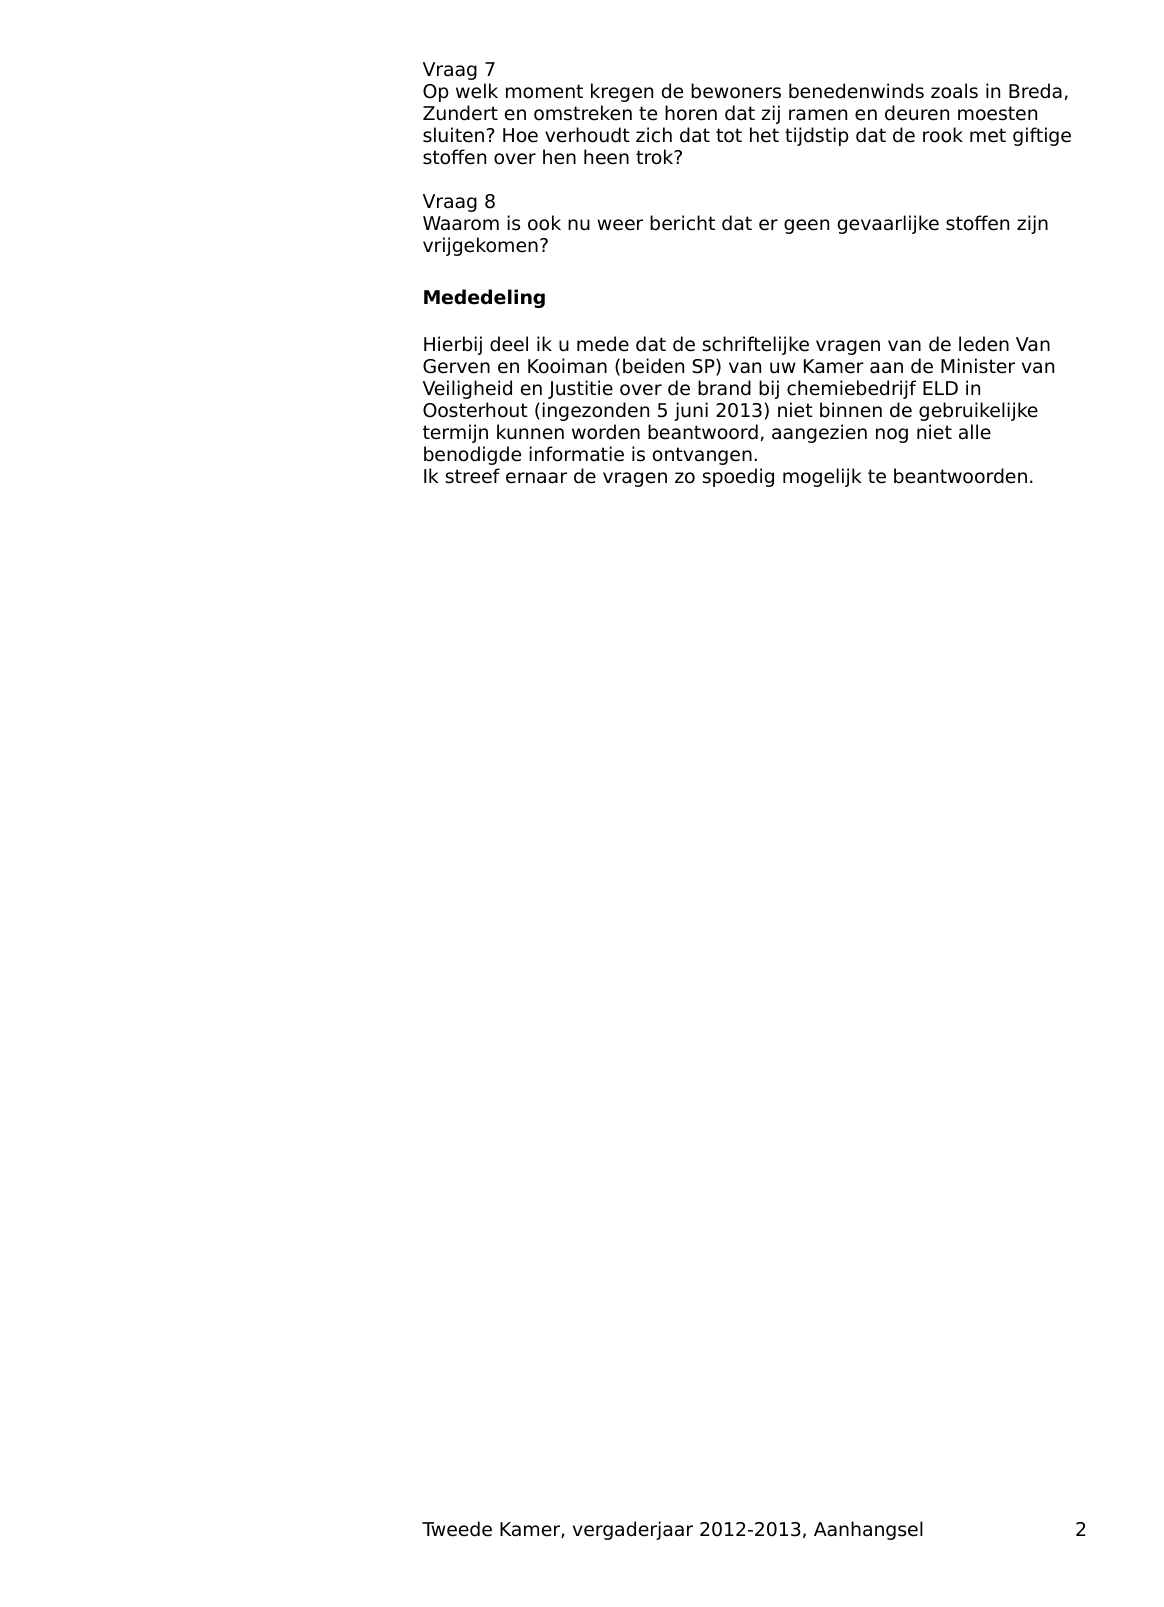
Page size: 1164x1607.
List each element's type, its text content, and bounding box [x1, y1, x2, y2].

subtitle Mededeling [422, 287, 1087, 309]
text Waarom is ook nu weer bericht dat er geen gevaarlijke stoffen zijn vrijgekomen? [422, 213, 1087, 257]
text Hierbij deel ik u mede dat de schriftelijke vragen van de leden Van Gerven en Kooiman (beiden SP) van uw Kamer aan de Minister van Veiligheid en Justitie over de brand bij chemiebedrijf ELD in Oosterhout (ingezonden 5 juni 2013) niet binnen de gebruikelijke termijn kunnen worden beantwoord, aangezien nog niet alle benodigde informatie is ontvangen. [422, 334, 1087, 466]
text Ik streef ernaar de vragen zo spoedig mogelijk te beantwoorden. [422, 466, 1087, 488]
text Op welk moment kregen de bewoners benedenwinds zoals in Breda, Zundert en omstreken te horen dat zij ramen en deuren moesten sluiten? Hoe verhoudt zich dat tot het tijdstip dat de rook met giftige stoffen over hen heen trok? [422, 81, 1087, 169]
text Vraag 8 [422, 191, 1087, 213]
text Vraag 7 [422, 59, 1087, 81]
